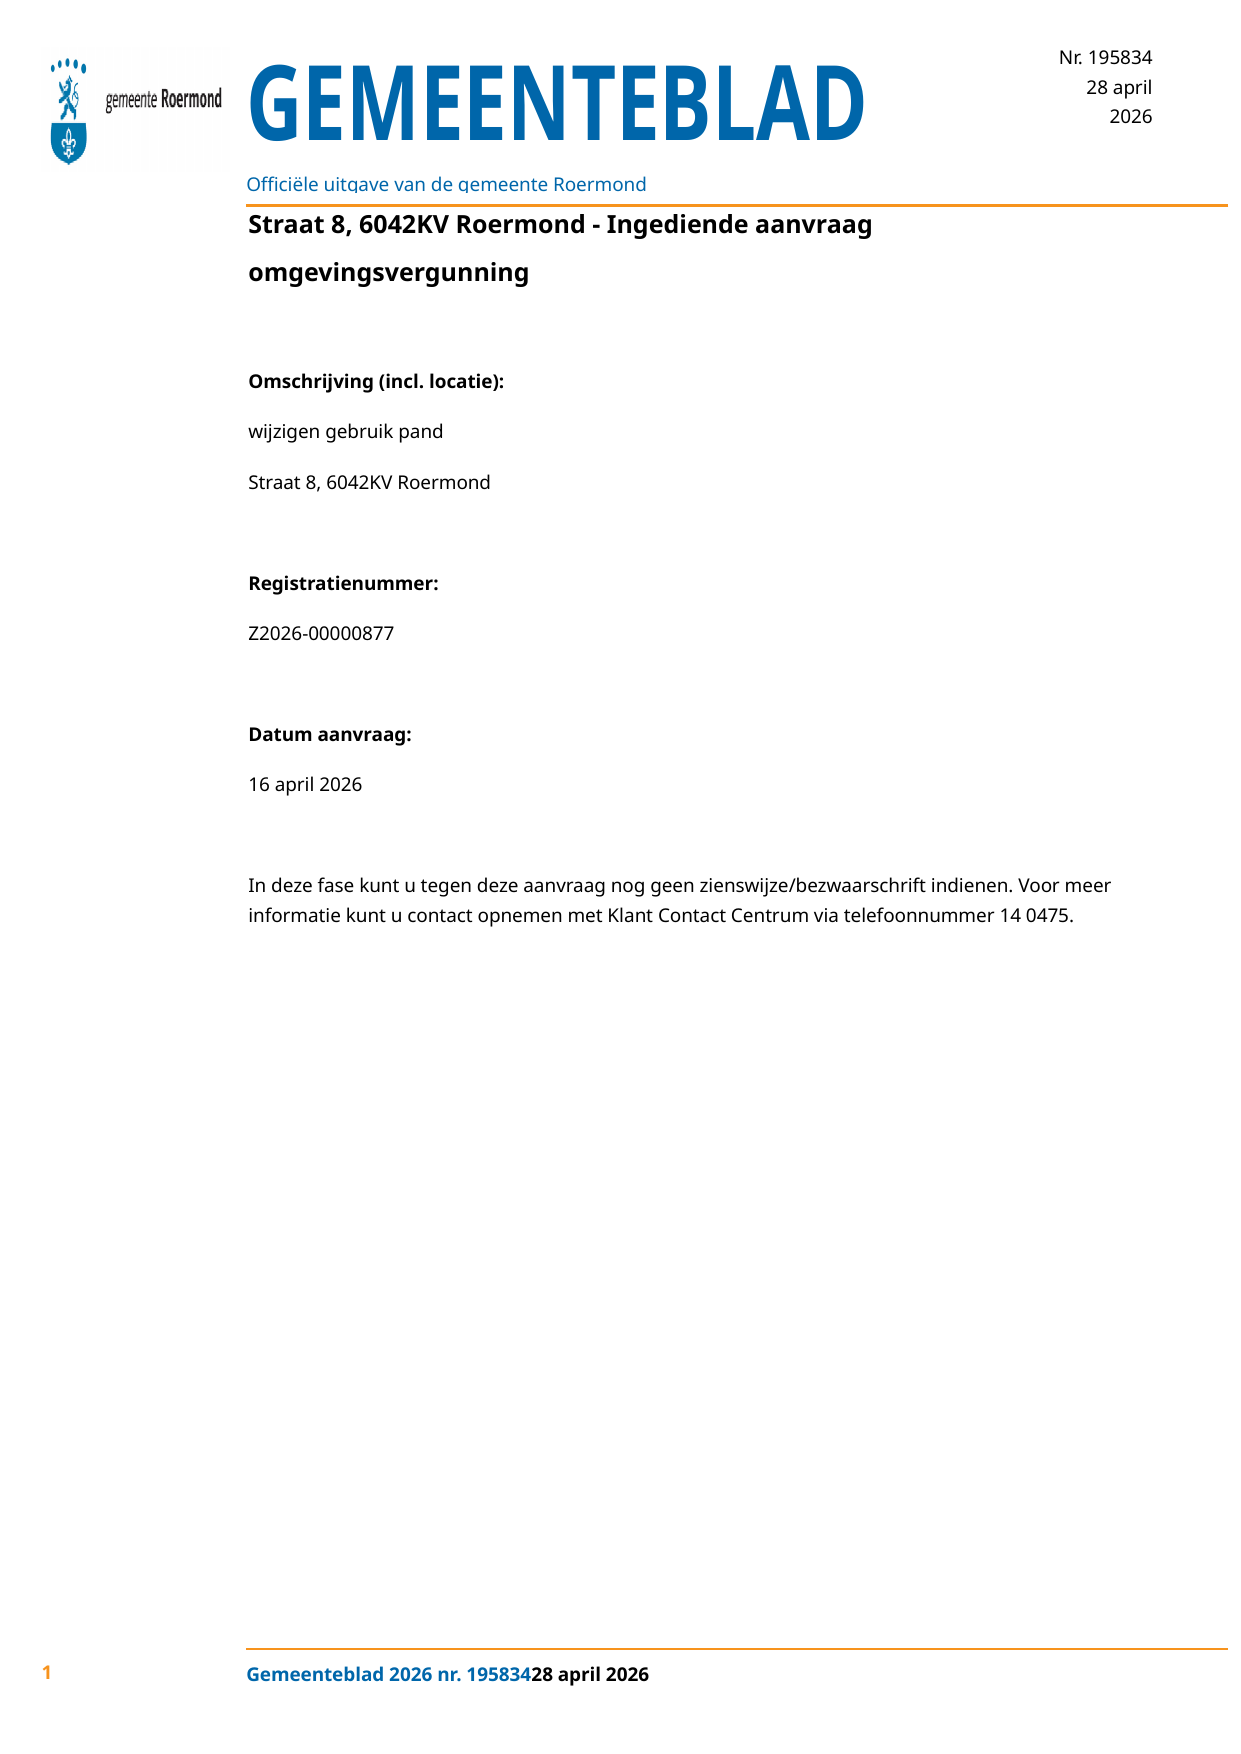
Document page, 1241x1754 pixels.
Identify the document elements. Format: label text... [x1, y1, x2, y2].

text Straat 8, 6042KV Roermond [248, 469, 1152, 495]
text Straat 8, 6042KV Roermond - Ingediende aanvraag omgevingsvergunning [248, 207, 1152, 288]
text Omschrijving (incl. locatie): [248, 368, 1152, 394]
picture [41, 47, 231, 172]
text Datum aanvraag: [248, 721, 1152, 747]
text wijzigen gebruik pand [248, 419, 1152, 444]
text In deze fase kunt u tegen deze aanvraag nog geen zienswijze/bezwaarschrift indienen. Voor meer informatie kunt u contact opnemen met Klant Contact Centrum via telefoonnummer 14 0475. [248, 872, 1152, 928]
text Z2026-00000877 [248, 620, 1152, 646]
text 16 april 2026 [248, 772, 1152, 797]
text Registratienummer: [248, 570, 1152, 596]
